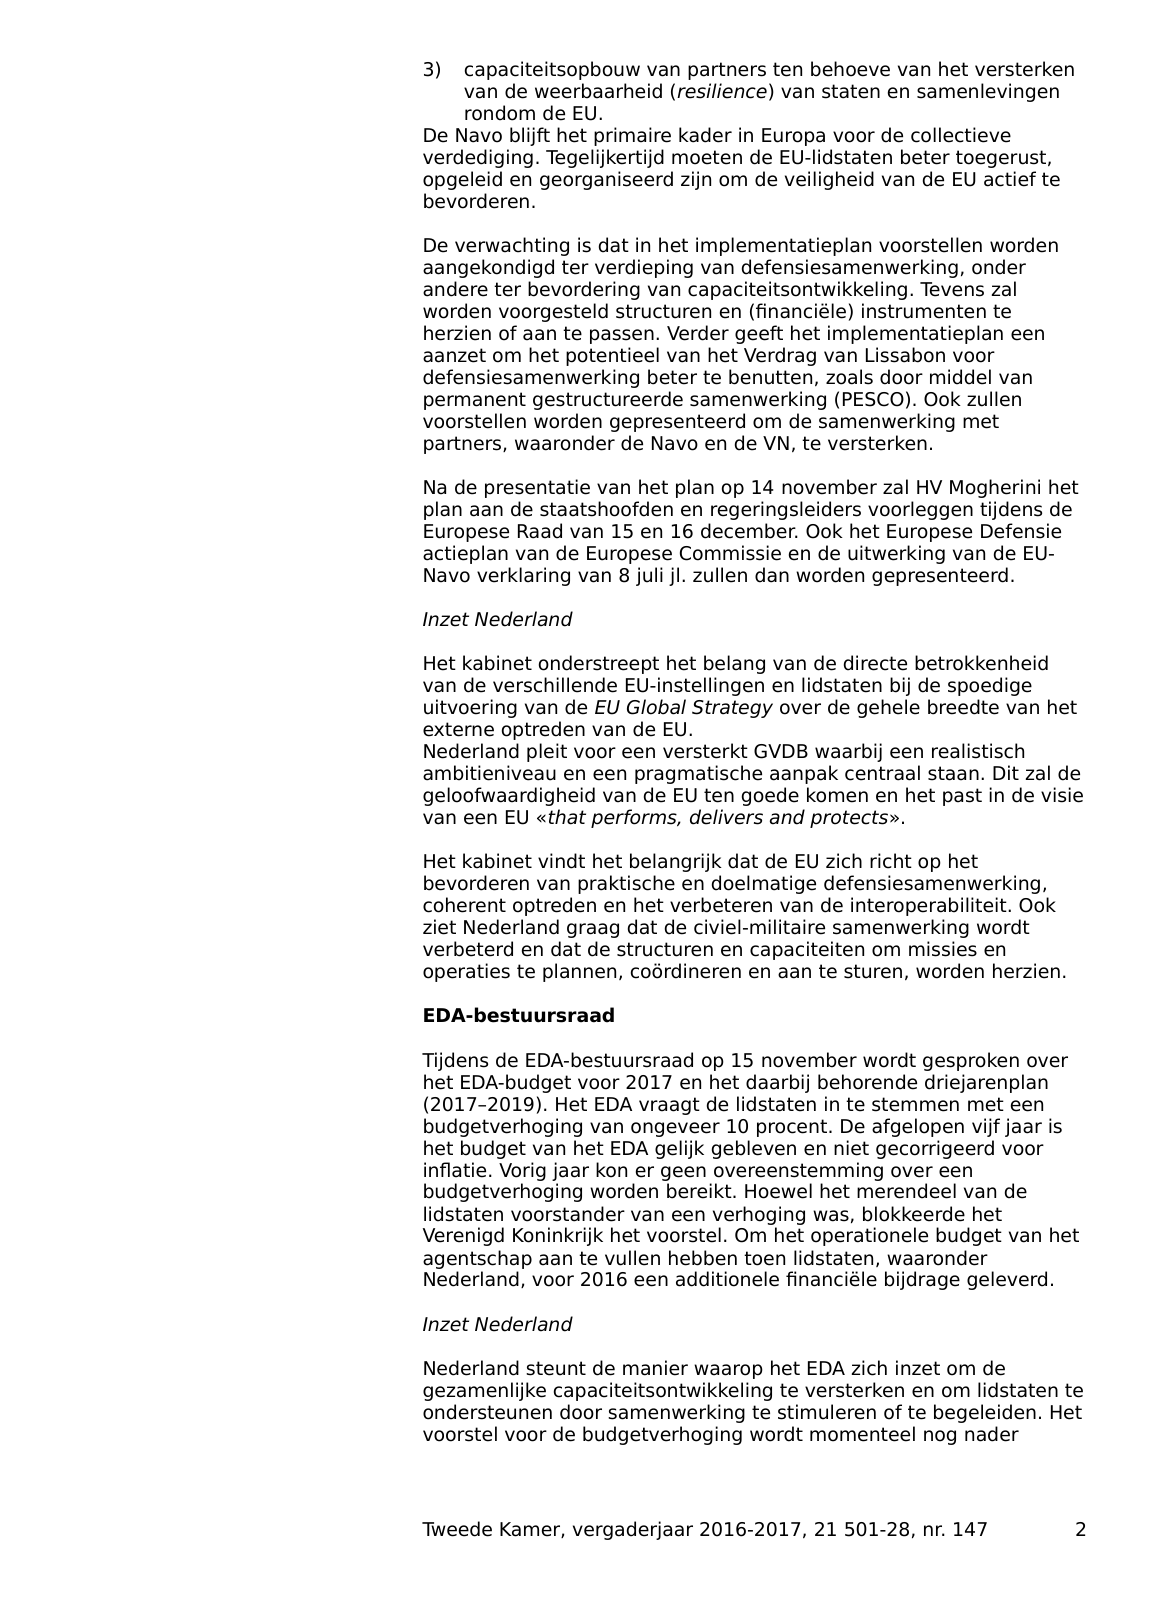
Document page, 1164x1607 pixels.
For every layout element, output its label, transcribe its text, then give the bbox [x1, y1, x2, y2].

text Tijdens de EDA-bestuursraad op 15 november wordt gesproken over het EDA-budget voor 2017 en het daarbij behorende driejarenplan (2017–2019). Het EDA vraagt de lidstaten in te stemmen met een budgetverhoging van ongeveer 10 procent. De afgelopen vijf jaar is het budget van het EDA gelijk gebleven en niet gecorrigeerd voor inflatie. Vorig jaar kon er geen overeenstemming over een budgetverhoging worden bereikt. Hoewel het merendeel van de lidstaten voorstander van een verhoging was, blokkeerde het Verenigd Koninkrijk het voorstel. Om het operationele budget van het agentschap aan te vullen hebben toen lidstaten, waaronder Nederland, voor 2016 een additionele financiële bijdrage geleverd. [422, 1049, 1087, 1291]
text 3) capaciteitsopbouw van partners ten behoeve van het versterken van de weerbaarheid (resilience) van staten en samenlevingen rondom de EU. [422, 59, 1087, 125]
text Nederland pleit voor een versterkt GVDB waarbij een realistisch ambitieniveau en een pragmatische aanpak centraal staan. Dit zal de geloofwaardigheid van de EU ten goede komen en het past in de visie van een EU «that performs, delivers and protects». [422, 741, 1087, 829]
text De Navo blijft het primaire kader in Europa voor de collectieve verdediging. Tegelijkertijd moeten de EU-lidstaten beter toegerust, opgeleid en georganiseerd zijn om de veiligheid van de EU actief te bevorderen. [422, 125, 1087, 213]
subtitle Inzet Nederland [422, 609, 1087, 631]
text Nederland steunt de manier waarop het EDA zich inzet om de gezamenlijke capaciteitsontwikkeling te versterken en om lidstaten te ondersteunen door samenwerking te stimuleren of te begeleiden. Het voorstel voor de budgetverhoging wordt momenteel nog nader [422, 1358, 1087, 1446]
text De verwachting is dat in het implementatieplan voorstellen worden aangekondigd ter verdieping van defensiesamenwerking, onder andere ter bevordering van capaciteitsontwikkeling. Tevens zal worden voorgesteld structuren en (financiële) instrumenten te herzien of aan te passen. Verder geeft het implementatieplan een aanzet om het potentieel van het Verdrag van Lissabon voor defensiesamenwerking beter te benutten, zoals door middel van permanent gestructureerde samenwerking (PESCO). Ook zullen voorstellen worden gepresenteerd om de samenwerking met partners, waaronder de Navo en de VN, te versterken. [422, 235, 1087, 455]
text Het kabinet onderstreept het belang van de directe betrokkenheid van de verschillende EU-instellingen en lidstaten bij de spoedige uitvoering van de EU Global Strategy over de gehele breedte van het externe optreden van de EU. [422, 653, 1087, 741]
text Het kabinet vindt het belangrijk dat de EU zich richt op het bevorderen van praktische en doelmatige defensiesamenwerking, coherent optreden en het verbeteren van de interoperabiliteit. Ook ziet Nederland graag dat de civiel-militaire samenwerking wordt verbeterd en dat de structuren en capaciteiten om missies en operaties te plannen, coördineren en aan te sturen, worden herzien. [422, 851, 1087, 983]
subtitle EDA-bestuursraad [422, 1005, 1087, 1027]
subtitle Inzet Nederland [422, 1313, 1087, 1336]
text Na de presentatie van het plan op 14 november zal HV Mogherini het plan aan de staatshoofden en regeringsleiders voorleggen tijdens de Europese Raad van 15 en 16 december. Ook het Europese Defensie actieplan van de Europese Commissie en de uitwerking van de EU-Navo verklaring van 8 juli jl. zullen dan worden gepresenteerd. [422, 477, 1087, 587]
